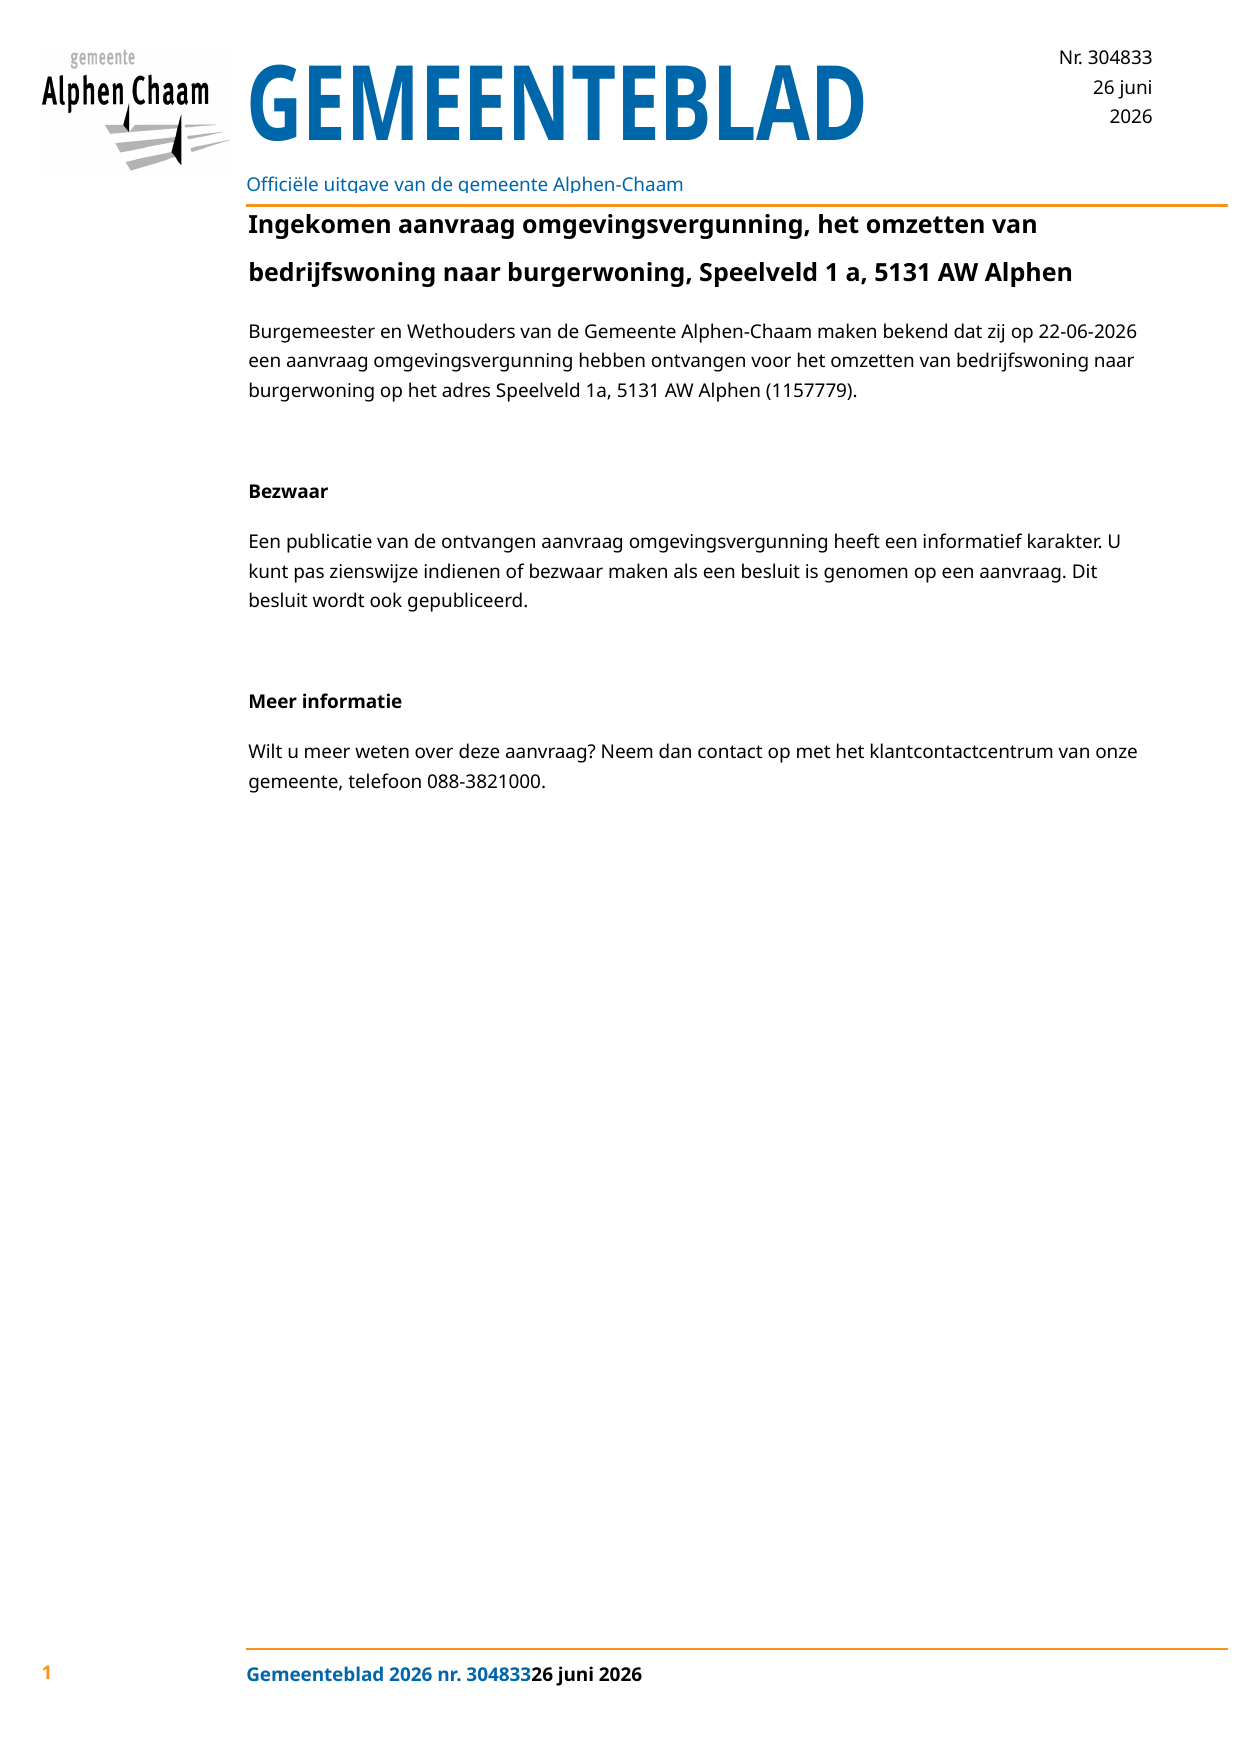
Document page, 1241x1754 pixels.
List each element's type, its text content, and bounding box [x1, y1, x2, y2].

text Burgemeester en Wethouders van de Gemeente Alphen-Chaam maken bekend dat zij op 22-06-2026 een aanvraag omgevingsvergunning hebben ontvangen voor het omzetten van bedrijfswoning naar burgerwoning op het adres Speelveld 1a, 5131 AW Alphen (1157779). [248, 318, 1152, 403]
picture [41, 47, 231, 172]
text Meer informatie [248, 688, 1152, 714]
text Een publicatie van de ontvangen aanvraag omgevingsvergunning heeft een informatief karakter. U kunt pas zienswijze indienen of bezwaar maken als een besluit is genomen op een aanvraag. Dit besluit wordt ook gepubliceerd. [248, 528, 1152, 613]
text Wilt u meer weten over deze aanvraag? Neem dan contact op met het klantcontactcentrum van onze gemeente, telefoon 088-3821000. [248, 739, 1152, 794]
text Ingekomen aanvraag omgevingsvergunning, het omzetten van bedrijfswoning naar burgerwoning, Speelveld 1 a, 5131 AW Alphen [248, 207, 1152, 288]
text Bezwaar [248, 478, 1152, 504]
